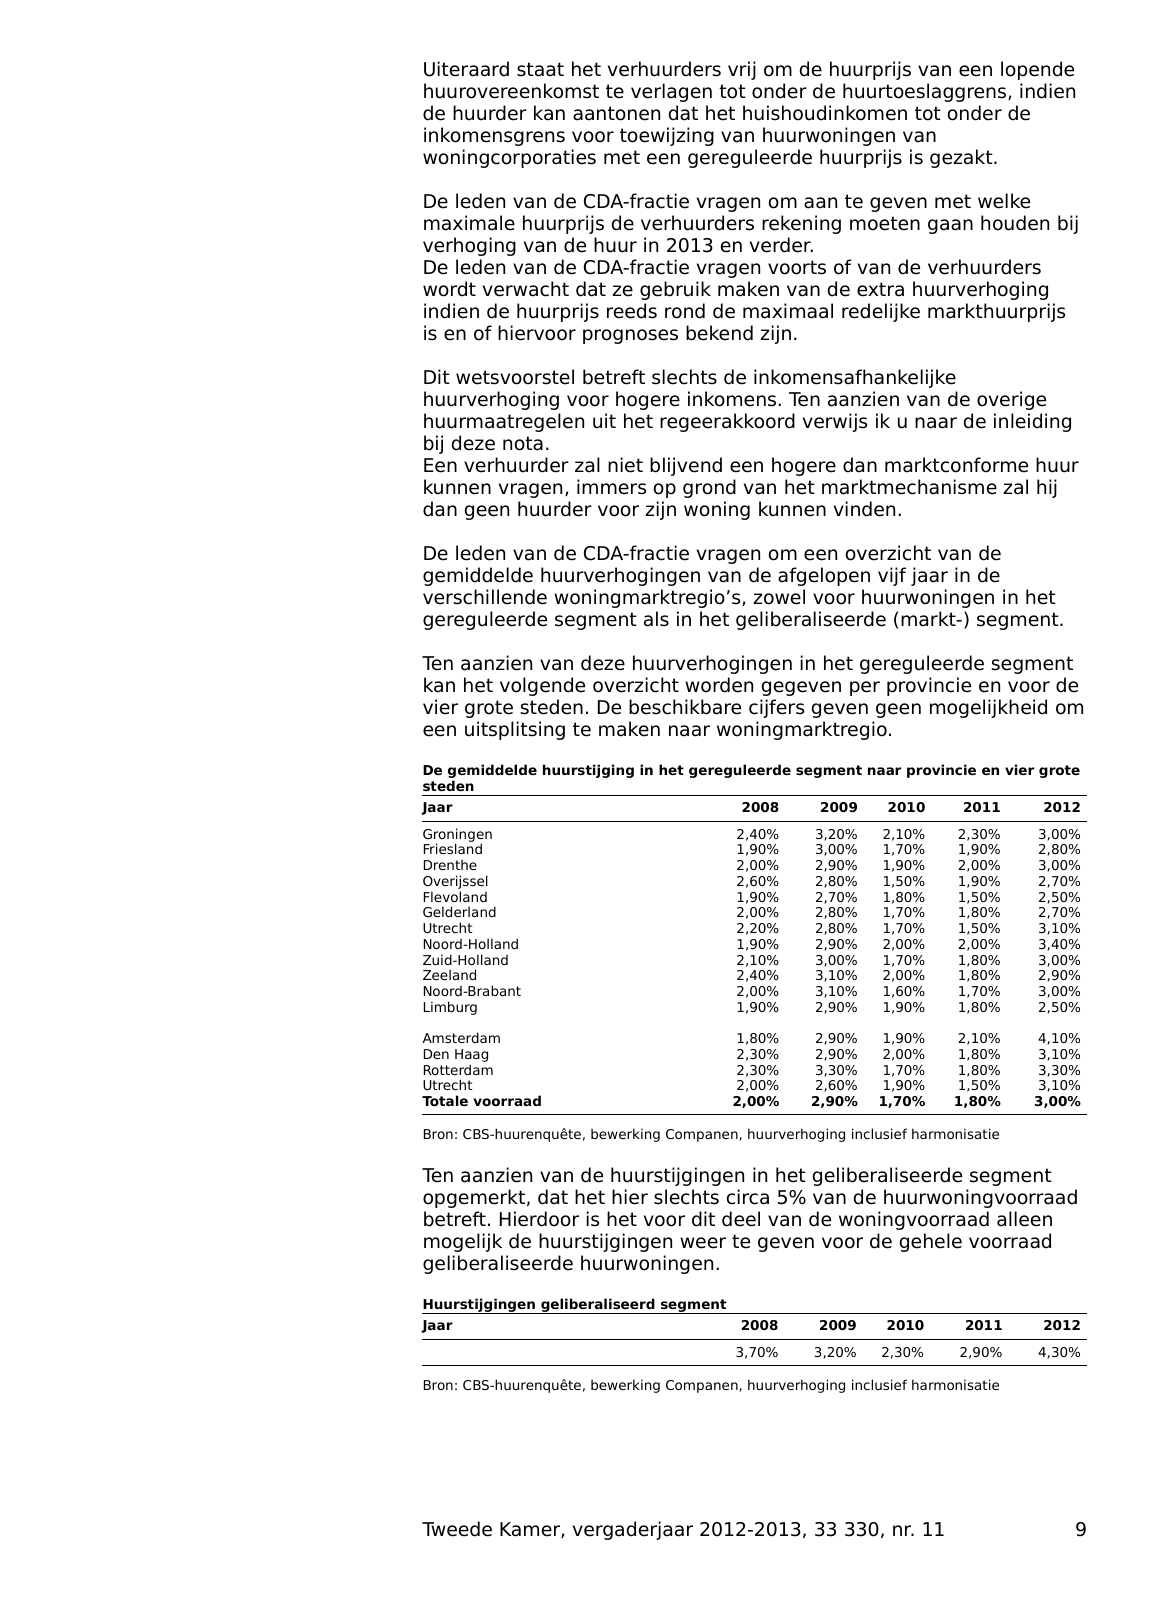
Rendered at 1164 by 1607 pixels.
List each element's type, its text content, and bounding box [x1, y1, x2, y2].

table_cell 3,40% [1006, 937, 1087, 952]
table_cell 2,40% [696, 822, 785, 842]
table_cell Friesland [422, 842, 696, 858]
table_cell 2,80% [785, 921, 863, 937]
table_cell Utrecht [422, 921, 696, 937]
table_cell 2,60% [785, 1078, 863, 1094]
table_cell [696, 1015, 785, 1031]
table_cell 1,90% [696, 937, 785, 952]
table_cell 3,20% [785, 822, 863, 842]
table_cell 3,00% [785, 842, 863, 858]
table_cell 2,00% [696, 905, 785, 921]
text Dit wetsvoorstel betreft slechts de inkomensafhankelijke huurverhoging voor hogere inkomens. Ten aanzien van de overige huurmaatregelen uit het regeerakkoord verwijs ik u naar de inleiding bij deze nota. [422, 367, 1087, 455]
table_cell 2,50% [1006, 1000, 1087, 1015]
table_cell 2,00% [696, 1078, 785, 1094]
table_cell [785, 1015, 863, 1031]
table_cell 2,90% [785, 937, 863, 952]
table_cell 2,30% [696, 1047, 785, 1062]
table_cell 2,50% [1006, 889, 1087, 905]
table_cell 1,60% [864, 984, 931, 999]
table_cell Utrecht [422, 1078, 696, 1094]
table_cell 2,00% [864, 1047, 931, 1062]
table_cell 2009 [785, 796, 863, 821]
table_cell 4,10% [1006, 1031, 1087, 1047]
table_cell 3,70% [695, 1340, 784, 1365]
table_cell 2,90% [785, 1031, 863, 1047]
table_cell 1,80% [931, 952, 1006, 968]
table_cell 2,90% [785, 1047, 863, 1062]
table_cell 1,90% [864, 1078, 931, 1094]
table_cell 2,80% [785, 874, 863, 889]
table_cell 4,30% [1008, 1340, 1087, 1365]
table_cell 2,10% [696, 952, 785, 968]
table_cell 1,50% [931, 889, 1006, 905]
table_cell 3,00% [1006, 1094, 1087, 1114]
table_cell 2,00% [696, 858, 785, 874]
table_cell 2,80% [785, 905, 863, 921]
table_cell 2,60% [696, 874, 785, 889]
table_cell [931, 1015, 1006, 1031]
table_cell 2,00% [864, 937, 931, 952]
table_cell 1,90% [696, 889, 785, 905]
table_cell Gelderland [422, 905, 696, 921]
table_cell 1,70% [864, 1094, 931, 1114]
table_cell 1,50% [864, 874, 931, 889]
table_cell 2,00% [931, 937, 1006, 952]
table_cell 1,70% [864, 921, 931, 937]
table_cell 3,30% [1006, 1063, 1087, 1078]
table_cell 3,10% [1006, 1047, 1087, 1062]
table_cell 3,00% [1006, 822, 1087, 842]
table_cell Zuid-Holland [422, 952, 696, 968]
table_cell 1,70% [864, 905, 931, 921]
table_cell Den Haag [422, 1047, 696, 1062]
table_cell 1,80% [864, 889, 931, 905]
table_cell Totale voorraad [422, 1094, 696, 1114]
table_cell Bron: CBS-huurenquête, bewerking Companen, huurverhoging inclusief harmonisatie [422, 1115, 1087, 1143]
table_cell 1,80% [931, 905, 1006, 921]
table_cell Rotterdam [422, 1063, 696, 1078]
table_cell 1,90% [696, 842, 785, 858]
text De leden van de CDA-fractie vragen om een overzicht van de gemiddelde huurverhogingen van de afgelopen vijf jaar in de verschillende woningmarktregio’s, zowel voor huurwoningen in het gereguleerde segment als in het geliberaliseerde (markt-) segment. [422, 543, 1087, 631]
table_cell Jaar [422, 1314, 695, 1339]
table_header Huurstijgingen geliberaliseerd segment [422, 1297, 1087, 1312]
table_cell 2008 [696, 796, 785, 821]
table_cell 2,30% [863, 1340, 930, 1365]
table_cell 2010 [864, 796, 931, 821]
table_cell 2009 [784, 1314, 862, 1339]
table_cell 3,00% [1006, 984, 1087, 999]
text De leden van de CDA-fractie vragen om aan te geven met welke maximale huurprijs de verhuurders rekening moeten gaan houden bij verhoging van de huur in 2013 en verder. [422, 191, 1087, 257]
table_cell 3,00% [785, 952, 863, 968]
table_cell Jaar [422, 796, 696, 821]
table_cell 1,80% [931, 968, 1006, 984]
table_cell [422, 1015, 696, 1031]
table_cell 2,90% [930, 1340, 1008, 1365]
table_cell 3,30% [785, 1063, 863, 1078]
table_cell Groningen [422, 822, 696, 842]
table_header De gemiddelde huurstijging in het gereguleerde segment naar provincie en vier grote steden [422, 763, 1087, 794]
table_cell 2,80% [1006, 842, 1087, 858]
table_cell 3,20% [784, 1340, 862, 1365]
table_cell 1,80% [931, 1047, 1006, 1062]
table_cell 2010 [863, 1314, 930, 1339]
table_cell 1,70% [864, 842, 931, 858]
table_cell 2008 [695, 1314, 784, 1339]
text Ten aanzien van de huurstijgingen in het geliberaliseerde segment opgemerkt, dat het hier slechts circa 5% van de huurwoningvoorraad betreft. Hierdoor is het voor dit deel van de woningvoorraad alleen mogelijk de huurstijgingen weer te geven voor de gehele voorraad geliberaliseerde huurwoningen. [422, 1165, 1087, 1275]
table_cell 1,80% [696, 1031, 785, 1047]
table_cell Overijssel [422, 874, 696, 889]
table_cell 1,70% [864, 952, 931, 968]
table_cell 1,70% [931, 984, 1006, 999]
table_cell 1,50% [931, 1078, 1006, 1094]
table_cell 2,10% [864, 822, 931, 842]
table_cell 2,10% [931, 1031, 1006, 1047]
table_cell 2,30% [696, 1063, 785, 1078]
table_cell 1,50% [931, 921, 1006, 937]
text Uiteraard staat het verhuurders vrij om de huurprijs van een lopende huurovereenkomst te verlagen tot onder de huurtoeslaggrens, indien de huurder kan aantonen dat het huishoudinkomen tot onder de inkomensgrens voor toewijzing van huurwoningen van woningcorporaties met een gereguleerde huurprijs is gezakt. [422, 59, 1087, 169]
table_cell Noord-Holland [422, 937, 696, 952]
table_cell [864, 1015, 931, 1031]
table_cell 2,90% [785, 1000, 863, 1015]
table_cell 3,10% [1006, 1078, 1087, 1094]
text Een verhuurder zal niet blijvend een hogere dan marktconforme huur kunnen vragen, immers op grond van het marktmechanisme zal hij dan geen huurder voor zijn woning kunnen vinden. [422, 455, 1087, 521]
table_cell 3,10% [1006, 921, 1087, 937]
table_cell 2011 [930, 1314, 1008, 1339]
table_cell 2012 [1008, 1314, 1087, 1339]
table_cell 3,00% [1006, 952, 1087, 968]
table_cell 1,80% [931, 1063, 1006, 1078]
table_cell Amsterdam [422, 1031, 696, 1047]
table_cell Drenthe [422, 858, 696, 874]
table_cell 2,70% [785, 889, 863, 905]
table_cell 2,30% [931, 822, 1006, 842]
table_cell 1,90% [864, 1031, 931, 1047]
table_cell 1,90% [696, 1000, 785, 1015]
text De leden van de CDA-fractie vragen voorts of van de verhuurders wordt verwacht dat ze gebruik maken van de extra huurverhoging indien de huurprijs reeds rond de maximaal redelijke markthuurprijs is en of hiervoor prognoses bekend zijn. [422, 257, 1087, 345]
table_cell 1,90% [864, 858, 931, 874]
table_cell Limburg [422, 1000, 696, 1015]
table_cell Noord-Brabant [422, 984, 696, 999]
table_cell 2,70% [1006, 905, 1087, 921]
table_cell 2,90% [785, 858, 863, 874]
table_cell 2,90% [1006, 968, 1087, 984]
table_cell 2,70% [1006, 874, 1087, 889]
table_cell 2,00% [696, 1094, 785, 1114]
table_cell 3,10% [785, 968, 863, 984]
table_cell 1,90% [931, 842, 1006, 858]
table_cell Flevoland [422, 889, 696, 905]
table_cell Bron: CBS-huurenquête, bewerking Companen, huurverhoging inclusief harmonisatie [422, 1366, 1087, 1393]
table_cell 2011 [931, 796, 1006, 821]
table_cell 1,80% [931, 1000, 1006, 1015]
table_cell Zeeland [422, 968, 696, 984]
table_cell 1,90% [931, 874, 1006, 889]
table_cell 2,00% [931, 858, 1006, 874]
table_cell 1,70% [864, 1063, 931, 1078]
table_cell 3,00% [1006, 858, 1087, 874]
table_cell 1,80% [931, 1094, 1006, 1114]
table_cell [1006, 1015, 1087, 1031]
table_cell 2,20% [696, 921, 785, 937]
table_cell 2,90% [785, 1094, 863, 1114]
table_cell 2,40% [696, 968, 785, 984]
table_cell 2,00% [696, 984, 785, 999]
table_cell 2012 [1006, 796, 1087, 821]
text Ten aanzien van deze huurverhogingen in het gereguleerde segment kan het volgende overzicht worden gegeven per provincie en voor de vier grote steden. De beschikbare cijfers geven geen mogelijkheid om een uitsplitsing te maken naar woningmarktregio. [422, 653, 1087, 741]
table_cell 3,10% [785, 984, 863, 999]
table_cell [422, 1340, 695, 1365]
table_cell 1,90% [864, 1000, 931, 1015]
table_cell 2,00% [864, 968, 931, 984]
